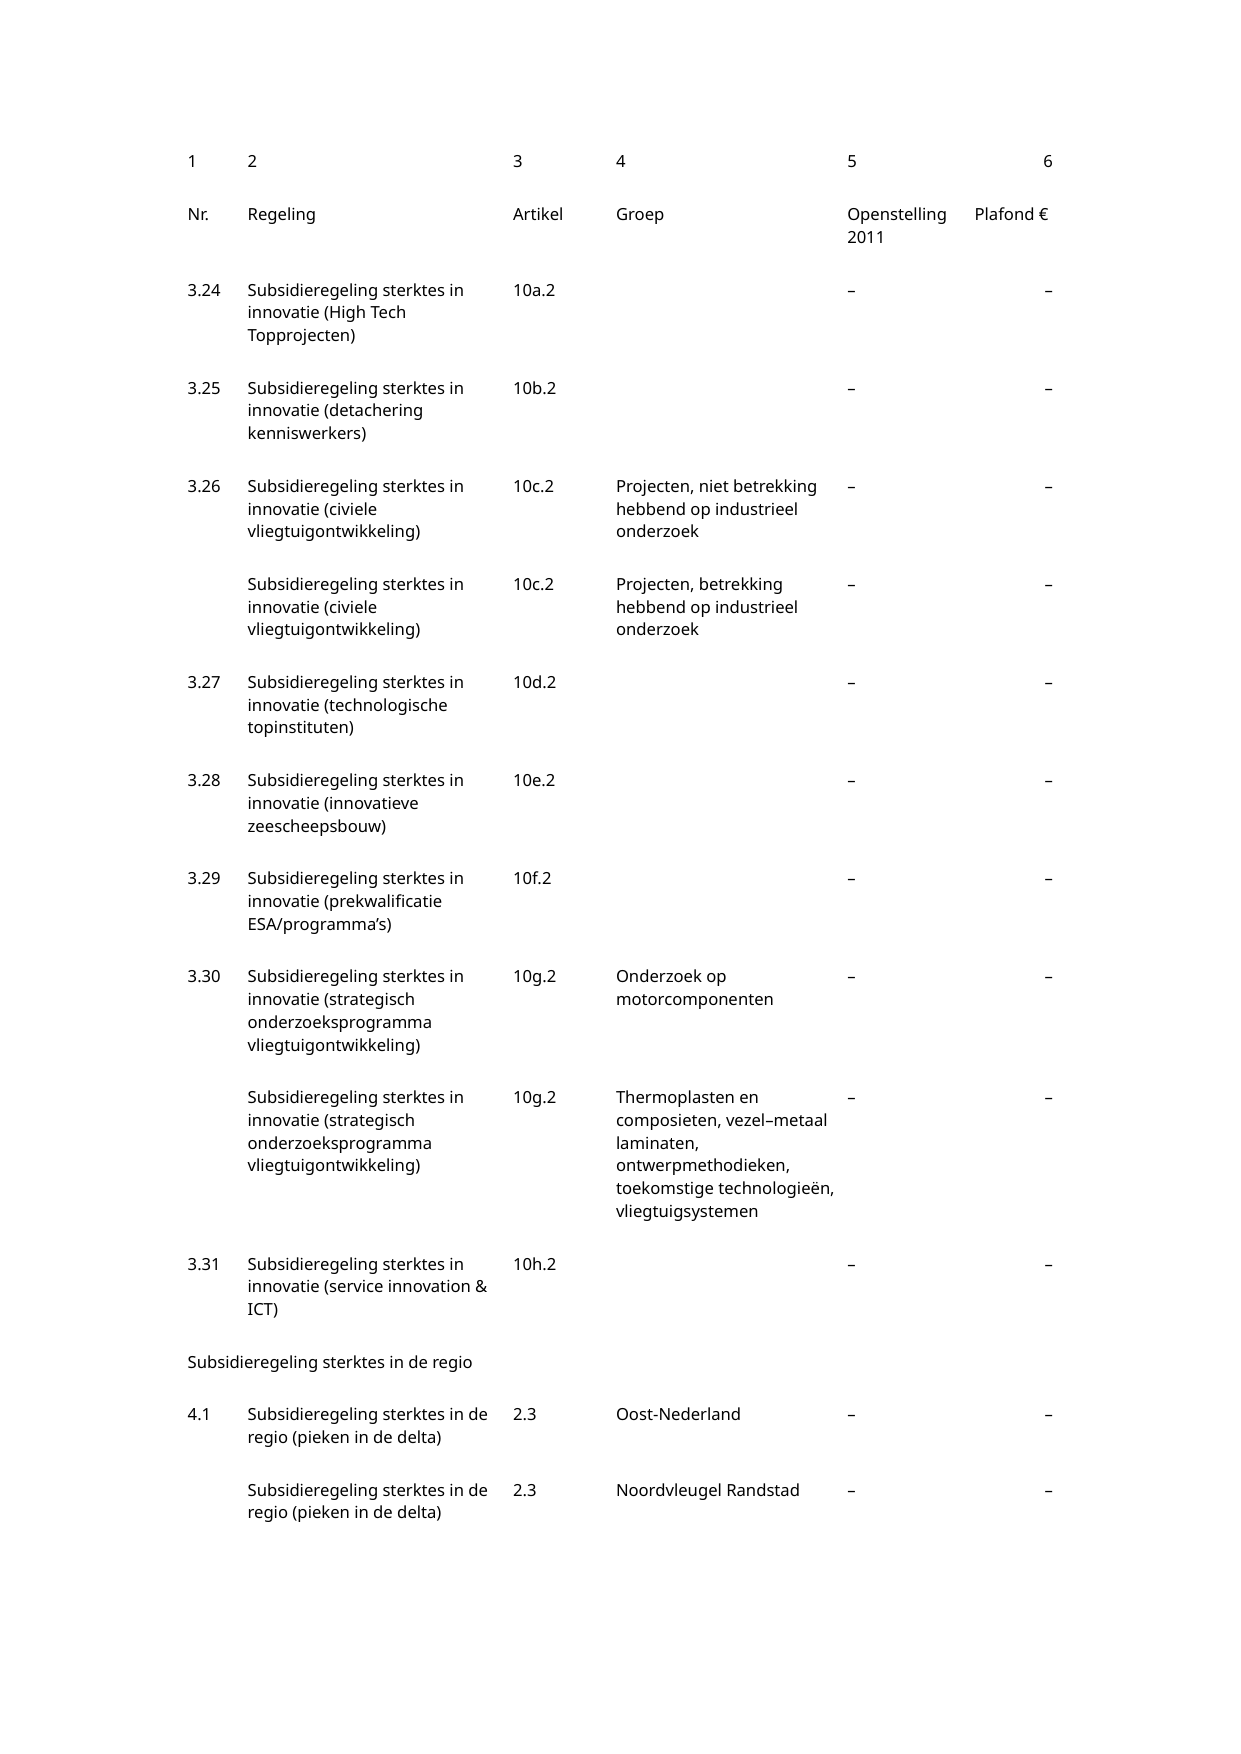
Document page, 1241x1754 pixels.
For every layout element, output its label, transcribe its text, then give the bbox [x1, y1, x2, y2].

table_cell – [950, 1478, 1053, 1554]
table_cell – [847, 1252, 950, 1350]
table_cell – [950, 376, 1053, 474]
table_cell – [847, 867, 950, 965]
table_cell 3.28 [188, 769, 247, 867]
table_cell Projecten, niet betrekking hebbend op industrieel onderzoek [616, 474, 847, 572]
table_cell – [950, 769, 1053, 867]
table_cell – [950, 474, 1053, 572]
table_cell 3.29 [188, 867, 247, 965]
table_cell 10g.2 [513, 1086, 616, 1252]
table_cell 4.1 [188, 1403, 247, 1478]
table_cell Subsidieregeling sterktes in innovatie (civiele vliegtuigontwikkeling) [248, 573, 513, 671]
table_cell Subsidieregeling sterktes in innovatie (strategisch onderzoeksprogramma vliegtuigontwikkeling) [248, 1086, 513, 1252]
table_cell Plafond € [950, 203, 1053, 278]
table_header 1 [188, 150, 247, 203]
table_cell Oost-Nederland [616, 1403, 847, 1478]
table_header 2 [248, 150, 513, 203]
table_cell 3.25 [188, 376, 247, 474]
table_header 5 [847, 150, 950, 203]
table_header 6 [950, 150, 1053, 203]
table_cell Groep [616, 203, 847, 278]
table_cell – [847, 965, 950, 1086]
table_cell [188, 1478, 247, 1554]
table_cell – [950, 573, 1053, 671]
table_cell – [847, 474, 950, 572]
table_cell – [950, 671, 1053, 769]
table_cell – [950, 278, 1053, 376]
table_cell 3.31 [188, 1252, 247, 1350]
table_cell 10e.2 [513, 769, 616, 867]
table_cell 10c.2 [513, 474, 616, 572]
table_cell [616, 1252, 847, 1350]
table_header 4 [616, 150, 847, 203]
table_cell Subsidieregeling sterktes in innovatie (technologische topinstituten) [248, 671, 513, 769]
table_cell Projecten, betrekking hebbend op industrieel onderzoek [616, 573, 847, 671]
table_cell 10h.2 [513, 1252, 616, 1350]
table_cell Subsidieregeling sterktes in innovatie (High Tech Topprojecten) [248, 278, 513, 376]
table_cell Subsidieregeling sterktes in innovatie (detachering kenniswerkers) [248, 376, 513, 474]
table_cell – [847, 769, 950, 867]
table_cell Subsidieregeling sterktes in innovatie (innovatieve zeescheepsbouw) [248, 769, 513, 867]
table_cell [616, 867, 847, 965]
table_cell [616, 769, 847, 867]
table_cell Subsidieregeling sterktes in innovatie (civiele vliegtuigontwikkeling) [248, 474, 513, 572]
table_cell 10a.2 [513, 278, 616, 376]
table_cell Subsidieregeling sterktes in de regio (pieken in de delta) [248, 1478, 513, 1554]
table_cell – [950, 1252, 1053, 1350]
table_cell – [847, 1478, 950, 1554]
table_cell – [950, 1403, 1053, 1478]
table_cell Regeling [248, 203, 513, 278]
table_cell Noordvleugel Randstad [616, 1478, 847, 1554]
table_cell – [847, 573, 950, 671]
table_cell 10c.2 [513, 573, 616, 671]
table_cell [616, 671, 847, 769]
table_cell 3.26 [188, 474, 247, 572]
table_cell 10b.2 [513, 376, 616, 474]
table_cell – [847, 1086, 950, 1252]
table_cell 3.27 [188, 671, 247, 769]
table_cell Artikel [513, 203, 616, 278]
table_cell – [950, 867, 1053, 965]
table_cell [188, 573, 247, 671]
table_cell – [847, 671, 950, 769]
table_cell Openstelling 2011 [847, 203, 950, 278]
table_cell Subsidieregeling sterktes in innovatie (prekwalificatie ESA/programma’s) [248, 867, 513, 965]
table_cell 3.30 [188, 965, 247, 1086]
table_cell [616, 278, 847, 376]
table_cell – [847, 1403, 950, 1478]
table_cell – [847, 278, 950, 376]
table_header 3 [513, 150, 616, 203]
table_cell 10f.2 [513, 867, 616, 965]
table_cell – [847, 376, 950, 474]
table_cell [188, 1086, 247, 1252]
table_cell 10d.2 [513, 671, 616, 769]
table_cell Onderzoek op motorcomponenten [616, 965, 847, 1086]
table_cell Nr. [188, 203, 247, 278]
table_cell – [950, 1086, 1053, 1252]
table_cell [616, 376, 847, 474]
table_cell 2.3 [513, 1403, 616, 1478]
table_cell 2.3 [513, 1478, 616, 1554]
table_cell 10g.2 [513, 965, 616, 1086]
table_cell Subsidieregeling sterktes in innovatie (strategisch onderzoeksprogramma vliegtuigontwikkeling) [248, 965, 513, 1086]
table_cell Subsidieregeling sterktes in de regio [188, 1350, 1053, 1403]
table_cell Subsidieregeling sterktes in innovatie (service innovation & ICT) [248, 1252, 513, 1350]
table_cell Subsidieregeling sterktes in de regio (pieken in de delta) [248, 1403, 513, 1478]
table_cell 3.24 [188, 278, 247, 376]
table_cell Thermoplasten en composieten, vezel–metaal laminaten, ontwerpmethodieken, toekomstige technologieën, vliegtuigsystemen [616, 1086, 847, 1252]
table_cell – [950, 965, 1053, 1086]
